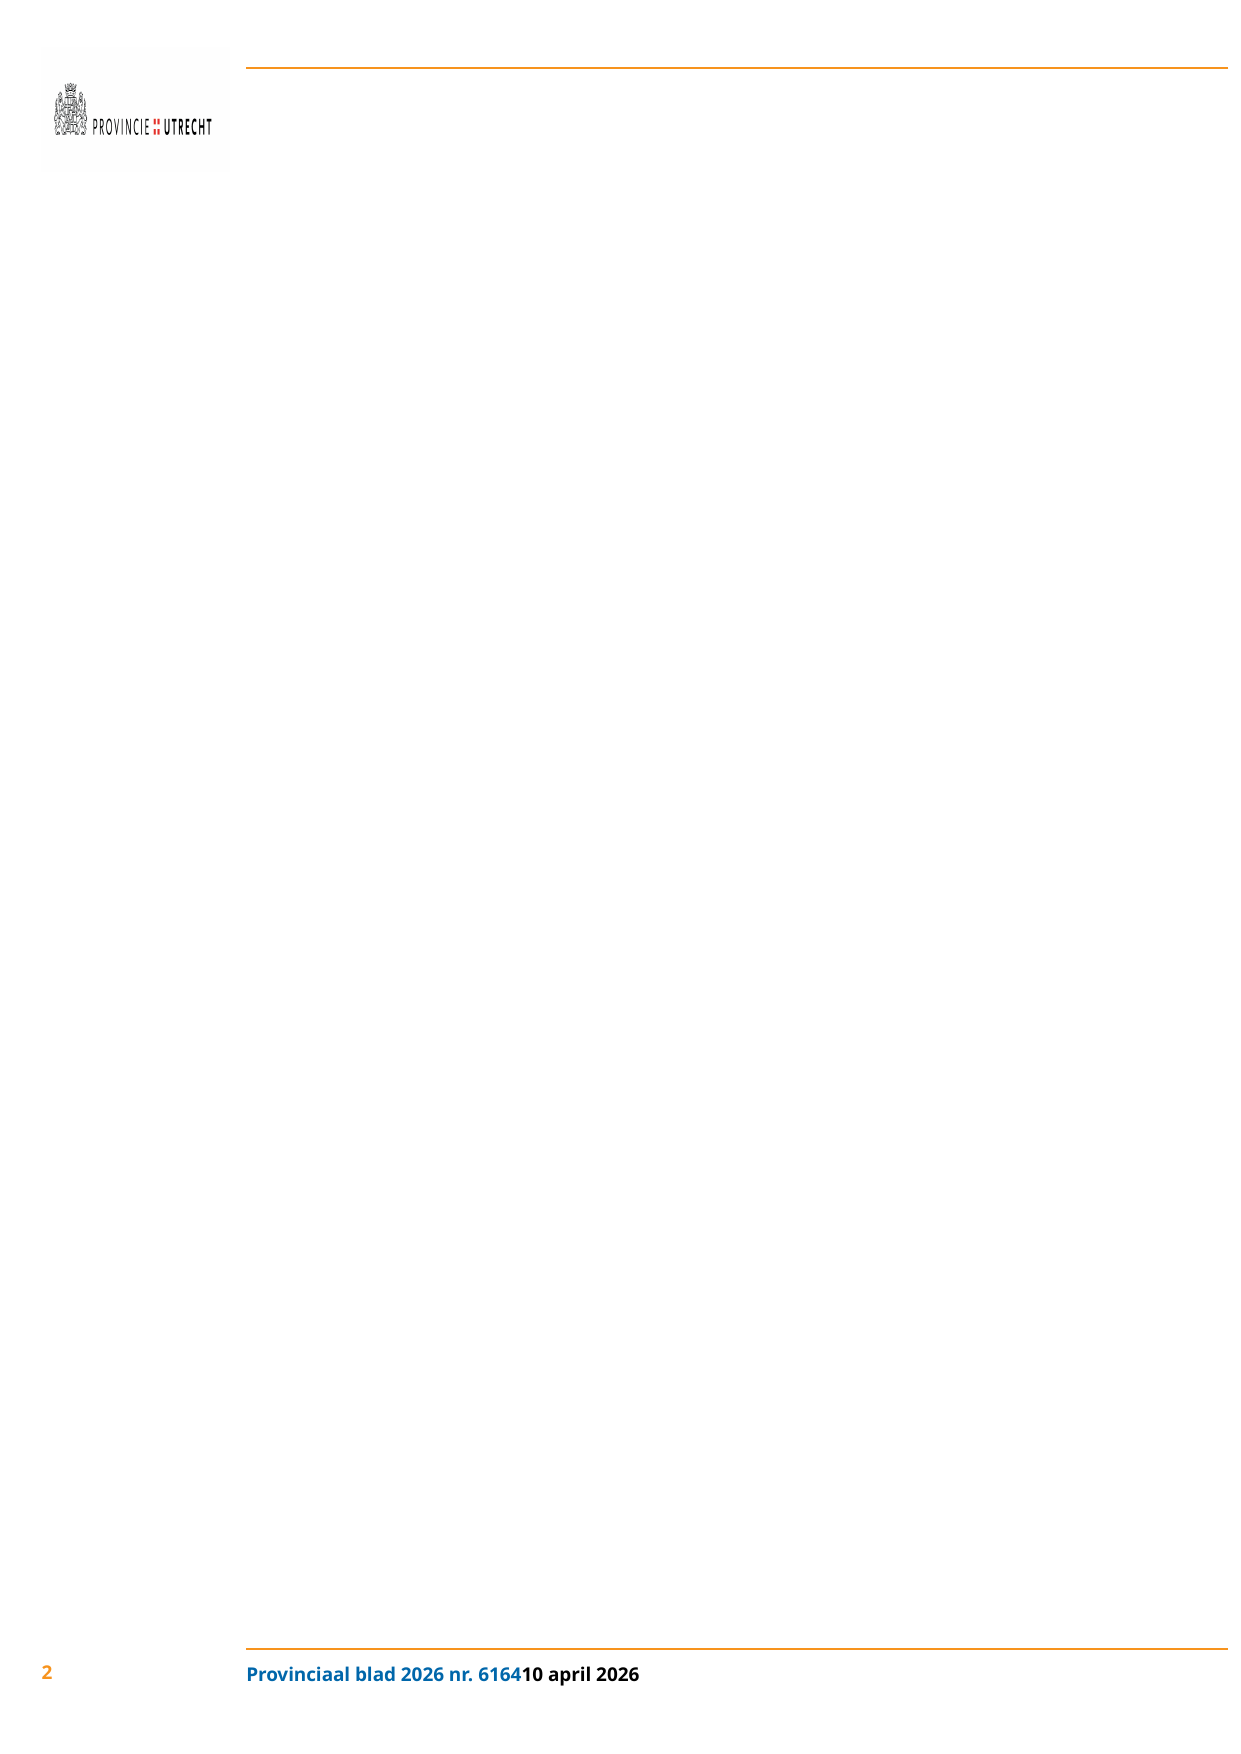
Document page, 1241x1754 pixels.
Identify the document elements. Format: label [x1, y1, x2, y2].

picture [41, 47, 231, 172]
